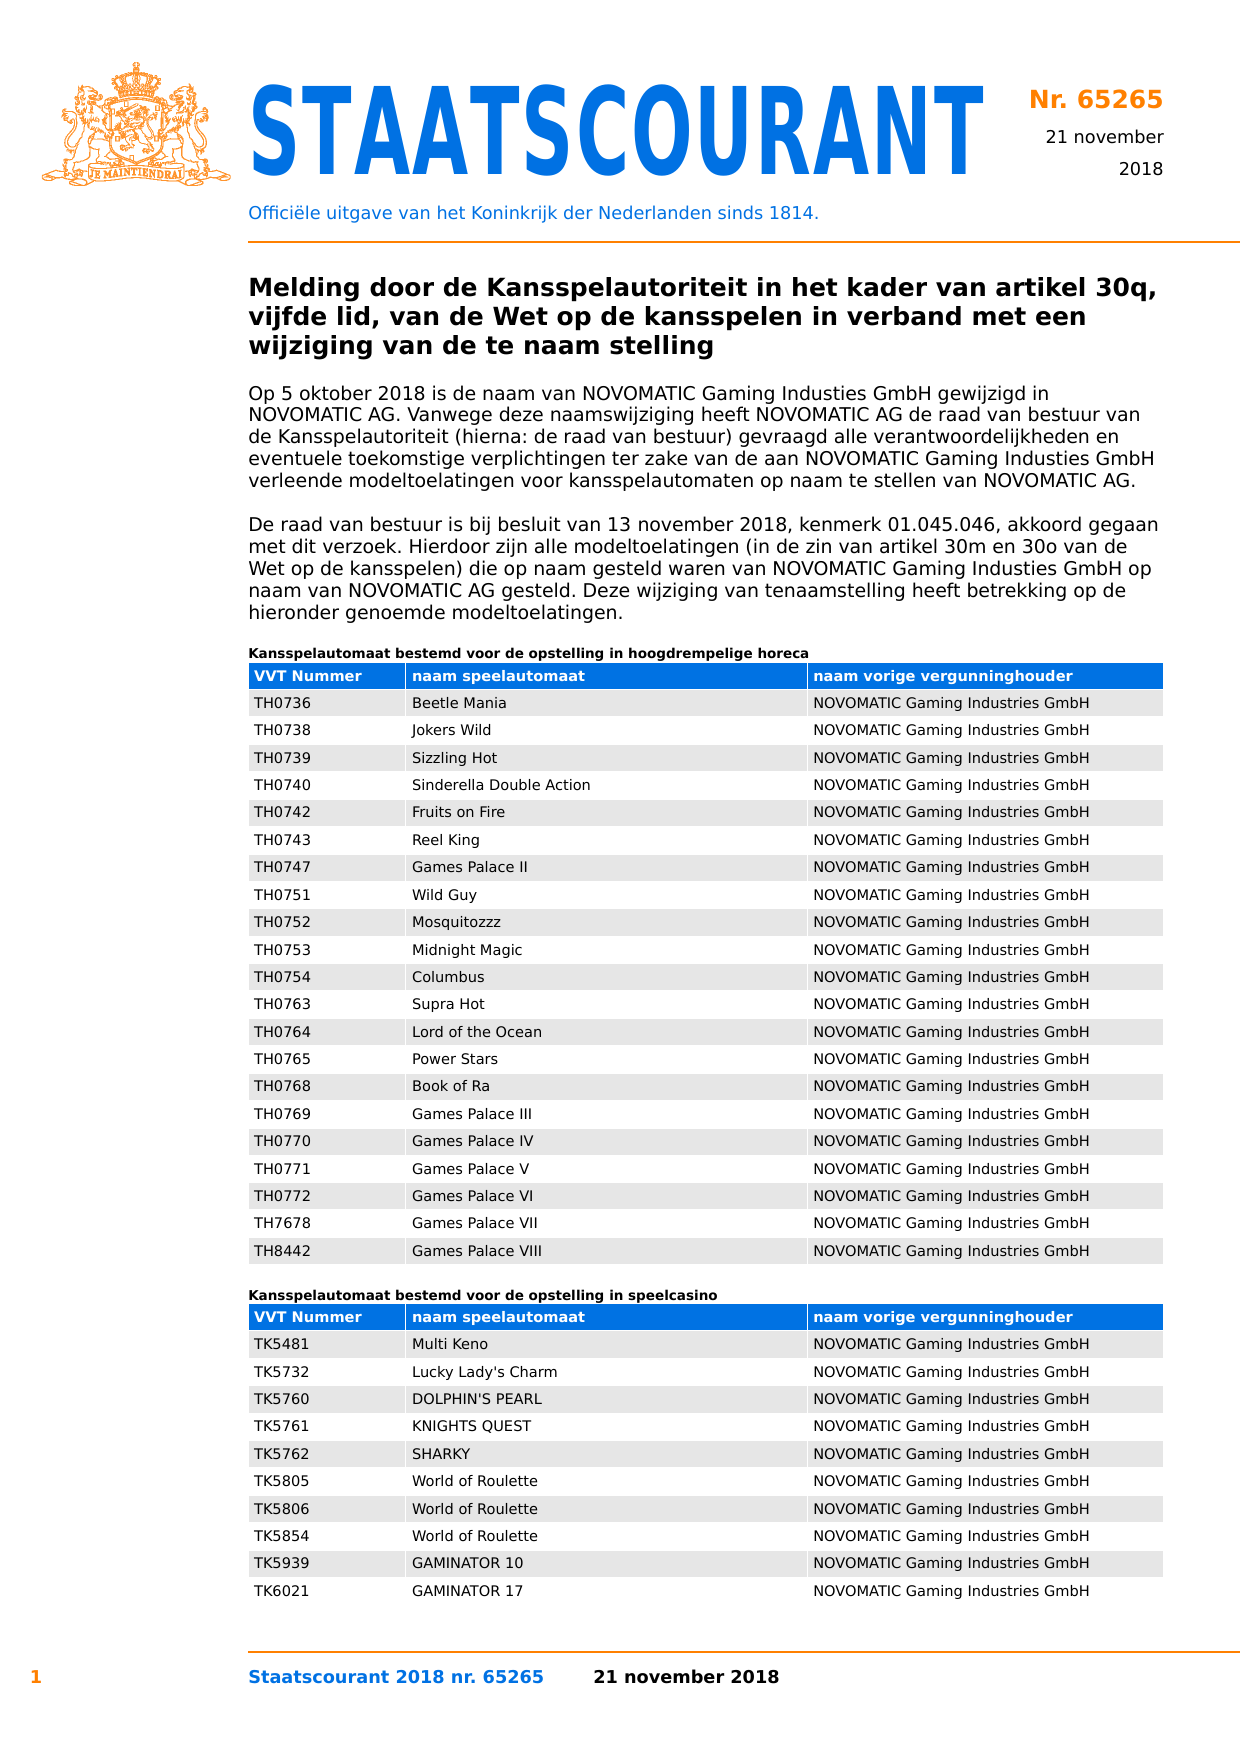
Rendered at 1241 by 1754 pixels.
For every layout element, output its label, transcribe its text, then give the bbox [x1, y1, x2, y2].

table_cell NOVOMATIC Gaming Industries GmbH [808, 1331, 1163, 1358]
table_cell NOVOMATIC Gaming Industries GmbH [808, 937, 1163, 963]
table_cell NOVOMATIC Gaming Industries GmbH [808, 718, 1163, 744]
table_cell Multi Keno [406, 1331, 807, 1358]
table_cell World of Roulette [406, 1523, 807, 1549]
table_cell TH0743 [249, 827, 405, 853]
table_cell TH0770 [249, 1129, 405, 1155]
table_cell TK6021 [249, 1578, 405, 1604]
table_cell NOVOMATIC Gaming Industries GmbH [808, 964, 1163, 990]
table_cell 2018 [998, 153, 1240, 203]
table_cell TK5760 [249, 1386, 405, 1413]
table_cell TH0772 [249, 1183, 405, 1209]
table_cell Book of Ra [406, 1074, 807, 1100]
table_cell TH0742 [249, 800, 405, 826]
table_cell naam speelautomaat [406, 1304, 807, 1330]
table_cell NOVOMATIC Gaming Industries GmbH [808, 1551, 1163, 1577]
table_cell NOVOMATIC Gaming Industries GmbH [808, 1183, 1163, 1209]
table_cell 21 november [998, 121, 1240, 153]
table_cell NOVOMATIC Gaming Industries GmbH [808, 1129, 1163, 1155]
table_cell Wild Guy [406, 882, 807, 908]
picture [41, 62, 231, 186]
table_cell World of Roulette [406, 1469, 807, 1495]
table_cell NOVOMATIC Gaming Industries GmbH [808, 1414, 1163, 1440]
table_cell NOVOMATIC Gaming Industries GmbH [808, 772, 1163, 799]
table_cell TH8442 [249, 1238, 405, 1264]
table_cell TK5761 [249, 1414, 405, 1440]
table_cell NOVOMATIC Gaming Industries GmbH [808, 745, 1163, 771]
table_cell Power Stars [406, 1046, 807, 1073]
table_cell TH0739 [249, 745, 405, 771]
table_cell TK5481 [249, 1331, 405, 1358]
table_cell TK5732 [249, 1359, 405, 1385]
table_cell Lord of the Ocean [406, 1019, 807, 1045]
table_cell Mosquitozzz [406, 909, 807, 936]
table_cell Columbus [406, 964, 807, 990]
table_cell NOVOMATIC Gaming Industries GmbH [808, 1101, 1163, 1127]
table_cell NOVOMATIC Gaming Industries GmbH [808, 1386, 1163, 1413]
table_cell Games Palace III [406, 1101, 807, 1127]
table_cell TK5806 [249, 1496, 405, 1522]
table_cell TK5805 [249, 1469, 405, 1495]
table_cell World of Roulette [406, 1496, 807, 1522]
table_cell TK5854 [249, 1523, 405, 1549]
table_cell NOVOMATIC Gaming Industries GmbH [808, 991, 1163, 1018]
table_cell naam vorige vergunninghouder [808, 1304, 1163, 1330]
table_cell Reel King [406, 827, 807, 853]
table_cell GAMINATOR 17 [406, 1578, 807, 1604]
table_cell Beetle Mania [406, 690, 807, 716]
table_cell TH7678 [249, 1211, 405, 1237]
table_cell TH0771 [249, 1156, 405, 1182]
table_cell TH0764 [249, 1019, 405, 1045]
table_cell NOVOMATIC Gaming Industries GmbH [808, 1359, 1163, 1385]
table_cell NOVOMATIC Gaming Industries GmbH [808, 1156, 1163, 1182]
table_header Kansspelautomaat bestemd voor de opstelling in hoogdrempelige horeca [248, 646, 1163, 662]
text Op 5 oktober 2018 is de naam van NOVOMATIC Gaming Industies GmbH gewijzigd in NOVOMATIC AG. Vanwege deze naamswijziging heeft NOVOMATIC AG de raad van bestuur van de Kansspelautoriteit (hierna: de raad van bestuur) gevraagd alle verantwoordelijkheden en eventuele toekomstige verplichtingen ter zake van de aan NOVOMATIC Gaming Industies GmbH verleende modeltoelatingen voor kansspelautomaten op naam te stellen van NOVOMATIC AG. [248, 382, 1163, 492]
table_cell NOVOMATIC Gaming Industries GmbH [808, 1469, 1163, 1495]
table_cell TH0763 [249, 991, 405, 1018]
text De raad van bestuur is bij besluit van 13 november 2018, kenmerk 01.045.046, akkoord gegaan met dit verzoek. Hierdoor zijn alle modeltoelatingen (in de zin van artikel 30m en 30o van de Wet op de kansspelen) die op naam gesteld waren van NOVOMATIC Gaming Industies GmbH op naam van NOVOMATIC AG gesteld. Deze wijziging van tenaamstelling heeft betrekking op de hieronder genoemde modeltoelatingen. [248, 514, 1163, 624]
table_cell NOVOMATIC Gaming Industries GmbH [808, 882, 1163, 908]
table_cell Supra Hot [406, 991, 807, 1018]
table_cell TH0747 [249, 855, 405, 881]
table_cell TH0738 [249, 718, 405, 744]
table_cell NOVOMATIC Gaming Industries GmbH [808, 1019, 1163, 1045]
table_cell NOVOMATIC Gaming Industries GmbH [808, 827, 1163, 853]
table_cell TH0752 [249, 909, 405, 936]
table_cell Officiële uitgave van het Koninkrijk der Nederlanden sinds 1814. [248, 203, 1240, 241]
table_header [25, 62, 248, 241]
table_cell TH0751 [249, 882, 405, 908]
table_cell TH0740 [249, 772, 405, 799]
table_cell Games Palace IV [406, 1129, 807, 1155]
table_header Kansspelautomaat bestemd voor de opstelling in speelcasino [248, 1287, 1163, 1303]
table_cell TH0769 [249, 1101, 405, 1127]
table_cell NOVOMATIC Gaming Industries GmbH [808, 800, 1163, 826]
table_cell NOVOMATIC Gaming Industries GmbH [808, 909, 1163, 936]
table_cell naam speelautomaat [406, 663, 807, 689]
table_cell Lucky Lady's Charm [406, 1359, 807, 1385]
subtitle Melding door de Kansspelautoriteit in het kader van artikel 30q, vijfde lid, van de Wet op de kansspelen in verband met een wijziging van de te naam stelling [248, 273, 1163, 361]
table_cell naam vorige vergunninghouder [808, 663, 1163, 689]
table_cell NOVOMATIC Gaming Industries GmbH [808, 1238, 1163, 1264]
table_cell TH0753 [249, 937, 405, 963]
table_cell Sizzling Hot [406, 745, 807, 771]
table_cell NOVOMATIC Gaming Industries GmbH [808, 1074, 1163, 1100]
table_cell Midnight Magic [406, 937, 807, 963]
table_cell NOVOMATIC Gaming Industries GmbH [808, 1578, 1163, 1604]
table_cell NOVOMATIC Gaming Industries GmbH [808, 1496, 1163, 1522]
table_cell Fruits on Fire [406, 800, 807, 826]
table_cell GAMINATOR 10 [406, 1551, 807, 1577]
table_cell TH0736 [249, 690, 405, 716]
table_cell TH0768 [249, 1074, 405, 1100]
table_cell TK5939 [249, 1551, 405, 1577]
table_cell Games Palace V [406, 1156, 807, 1182]
table_cell Games Palace VIII [406, 1238, 807, 1264]
table_cell DOLPHIN'S PEARL [406, 1386, 807, 1413]
table_cell VVT Nummer [249, 663, 405, 689]
table_cell VVT Nummer [249, 1304, 405, 1330]
table_cell SHARKY [406, 1441, 807, 1467]
table_cell Jokers Wild [406, 718, 807, 744]
table_cell NOVOMATIC Gaming Industries GmbH [808, 1441, 1163, 1467]
table_cell Games Palace VI [406, 1183, 807, 1209]
table_header Nr. 65265 [998, 62, 1240, 121]
table_cell Sinderella Double Action [406, 772, 807, 799]
table_cell TK5762 [249, 1441, 405, 1467]
table_cell Games Palace VII [406, 1211, 807, 1237]
table_cell NOVOMATIC Gaming Industries GmbH [808, 1523, 1163, 1549]
table_cell NOVOMATIC Gaming Industries GmbH [808, 690, 1163, 716]
table_header STAATSCOURANT [248, 62, 998, 203]
table_cell NOVOMATIC Gaming Industries GmbH [808, 855, 1163, 881]
table_cell NOVOMATIC Gaming Industries GmbH [808, 1211, 1163, 1237]
table_cell TH0754 [249, 964, 405, 990]
table_cell NOVOMATIC Gaming Industries GmbH [808, 1046, 1163, 1073]
table_cell KNIGHTS QUEST [406, 1414, 807, 1440]
table_cell Games Palace II [406, 855, 807, 881]
table_cell TH0765 [249, 1046, 405, 1073]
